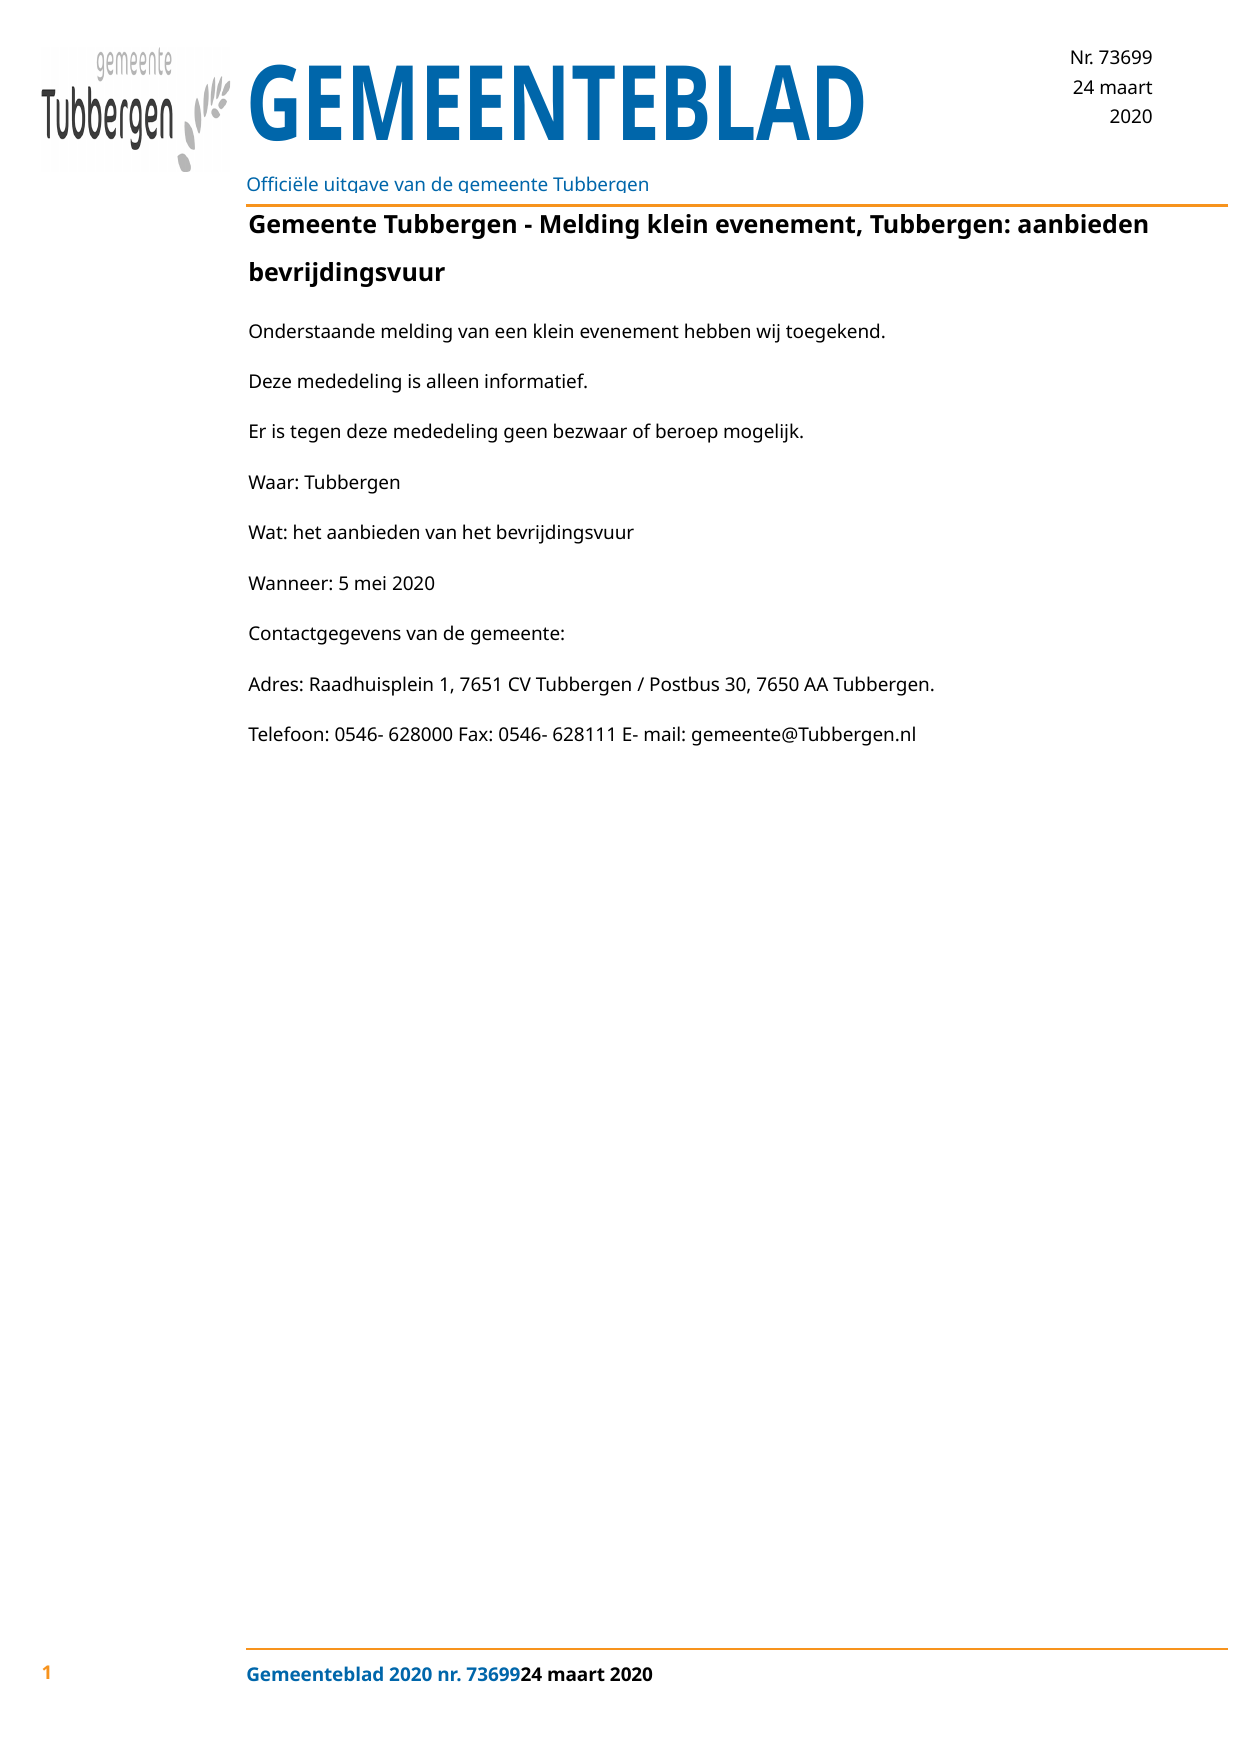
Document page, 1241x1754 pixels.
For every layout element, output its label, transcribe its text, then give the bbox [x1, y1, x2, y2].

picture [41, 47, 231, 172]
text Waar: Tubbergen [248, 469, 1152, 495]
text Adres: Raadhuisplein 1, 7651 CV Tubbergen / Postbus 30, 7650 AA Tubbergen. [248, 671, 1152, 697]
text Onderstaande melding van een klein evenement hebben wij toegekend. [248, 318, 1152, 344]
text Contactgegevens van de gemeente: [248, 620, 1152, 646]
text Er is tegen deze mededeling geen bezwaar of beroep mogelijk. [248, 419, 1152, 444]
text Telefoon: 0546- 628000 Fax: 0546- 628111 E- mail: gemeente@Tubbergen.nl [248, 721, 1152, 747]
text Wat: het aanbieden van het bevrijdingsvuur [248, 519, 1152, 545]
text Wanneer: 5 mei 2020 [248, 570, 1152, 596]
text Deze mededeling is alleen informatief. [248, 368, 1152, 394]
text Gemeente Tubbergen - Melding klein evenement, Tubbergen: aanbieden bevrijdingsvuur [248, 207, 1152, 288]
